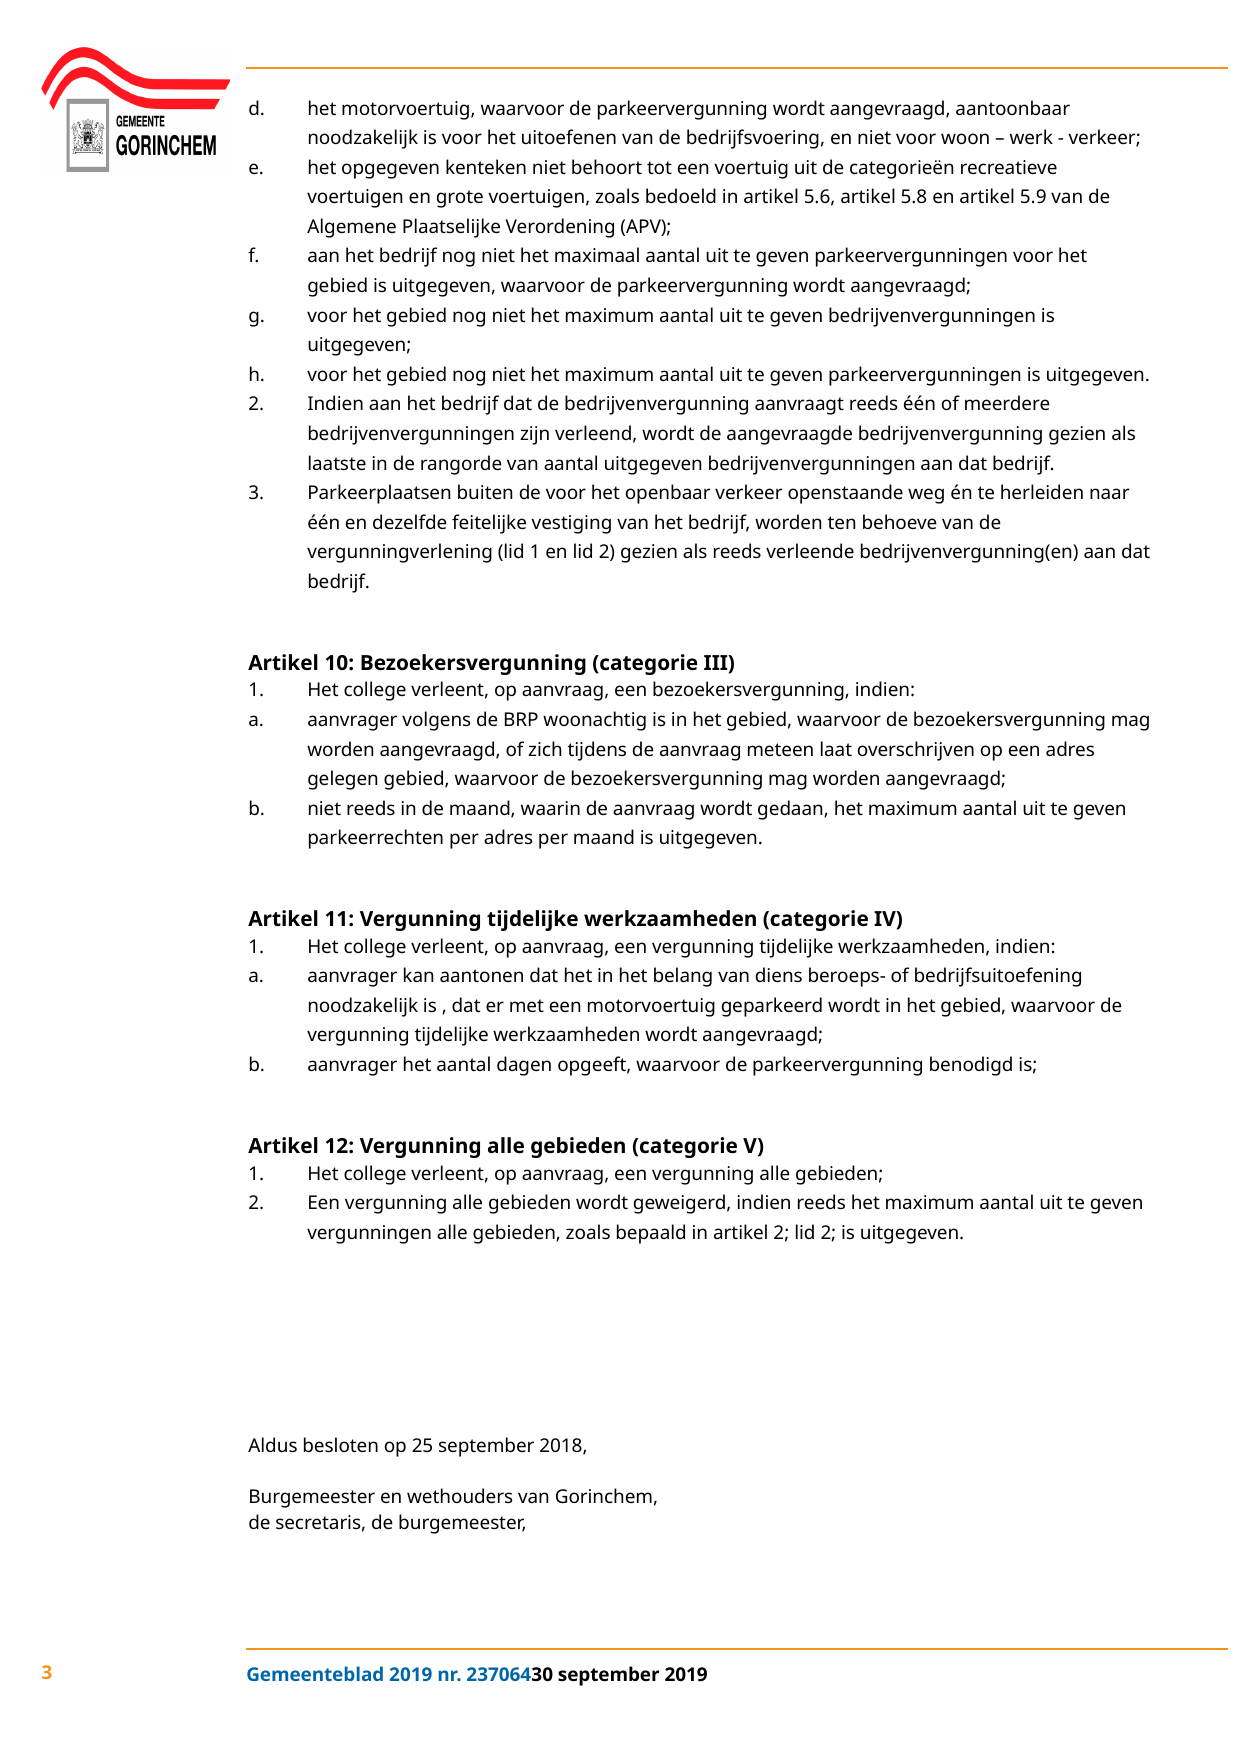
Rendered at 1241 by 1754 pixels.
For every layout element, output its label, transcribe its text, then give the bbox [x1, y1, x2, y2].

list Indien aan het bedrijf dat de bedrijvenvergunning aanvraagt reeds één of meerdere bedrijvenvergunningen zijn verleend, wordt de aangevraagde bedrijvenvergunning gezien als laatste in de rangorde van aantal uitgegeven bedrijvenvergunningen aan dat bedrijf. [248, 391, 1152, 476]
list Een vergunning alle gebieden wordt geweigerd, indien reeds het maximum aantal uit te geven vergunningen alle gebieden, zoals bepaald in artikel 2; lid 2; is uitgegeven. [248, 1189, 1152, 1244]
list Het college verleent, op aanvraag, een bezoekersvergunning, indien: [248, 677, 1152, 702]
list het opgegeven kenteken niet behoort tot een voertuig uit de categorieën recreatieve voertuigen en grote voertuigen, zoals bedoeld in artikel 5.6, artikel 5.8 en artikel 5.9 van de Algemene Plaatselijke Verordening (APV); [248, 154, 1152, 239]
list aanvrager het aantal dagen opgeeft, waarvoor de parkeervergunning benodigd is; [248, 1051, 1152, 1077]
list Parkeerplaatsen buiten de voor het openbaar verkeer openstaande weg én te herleiden naar één en dezelfde feitelijke vestiging van het bedrijf, worden ten behoeve van de vergunningverlening (lid 1 en lid 2) gezien als reeds verleende bedrijvenvergunning(en) aan dat bedrijf. [248, 479, 1152, 594]
list het motorvoertuig, waarvoor de parkeervergunning wordt aangevraagd, aantoonbaar noodzakelijk is voor het uitoefenen van de bedrijfsvoering, en niet voor woon – werk - verkeer; [248, 95, 1152, 150]
text Aldus besloten op 25 september 2018, [248, 1432, 1152, 1458]
text Burgemeester en wethouders van Gorinchem, [248, 1483, 1152, 1509]
list voor het gebied nog niet het maximum aantal uit te geven bedrijvenvergunningen is uitgegeven; [248, 302, 1152, 357]
picture [41, 47, 231, 172]
text Artikel 10: Bezoekersvergunning (categorie III) [248, 648, 1152, 677]
text Artikel 11: Vergunning tijdelijke werkzaamheden (categorie IV) [248, 904, 1152, 933]
list aan het bedrijf nog niet het maximaal aantal uit te geven parkeervergunningen voor het gebied is uitgegeven, waarvoor de parkeervergunning wordt aangevraagd; [248, 243, 1152, 298]
list niet reeds in de maand, waarin de aanvraag wordt gedaan, het maximum aantal uit te geven parkeerrechten per adres per maand is uitgegeven. [248, 795, 1152, 850]
list Het college verleent, op aanvraag, een vergunning tijdelijke werkzaamheden, indien: [248, 933, 1152, 959]
list aanvrager volgens de BRP woonachtig is in het gebied, waarvoor de bezoekersvergunning mag worden aangevraagd, of zich tijdens de aanvraag meteen laat overschrijven op een adres gelegen gebied, waarvoor de bezoekersvergunning mag worden aangevraagd; [248, 706, 1152, 791]
list aanvrager kan aantonen dat het in het belang van diens beroeps- of bedrijfsuitoefening noodzakelijk is , dat er met een motorvoertuig geparkeerd wordt in het gebied, waarvoor de vergunning tijdelijke werkzaamheden wordt aangevraagd; [248, 962, 1152, 1047]
text de secretaris, de burgemeester, [248, 1509, 1152, 1535]
list Het college verleent, op aanvraag, een vergunning alle gebieden; [248, 1160, 1152, 1185]
text Artikel 12: Vergunning alle gebieden (categorie V) [248, 1131, 1152, 1160]
list voor het gebied nog niet het maximum aantal uit te geven parkeervergunningen is uitgegeven. [248, 361, 1152, 387]
